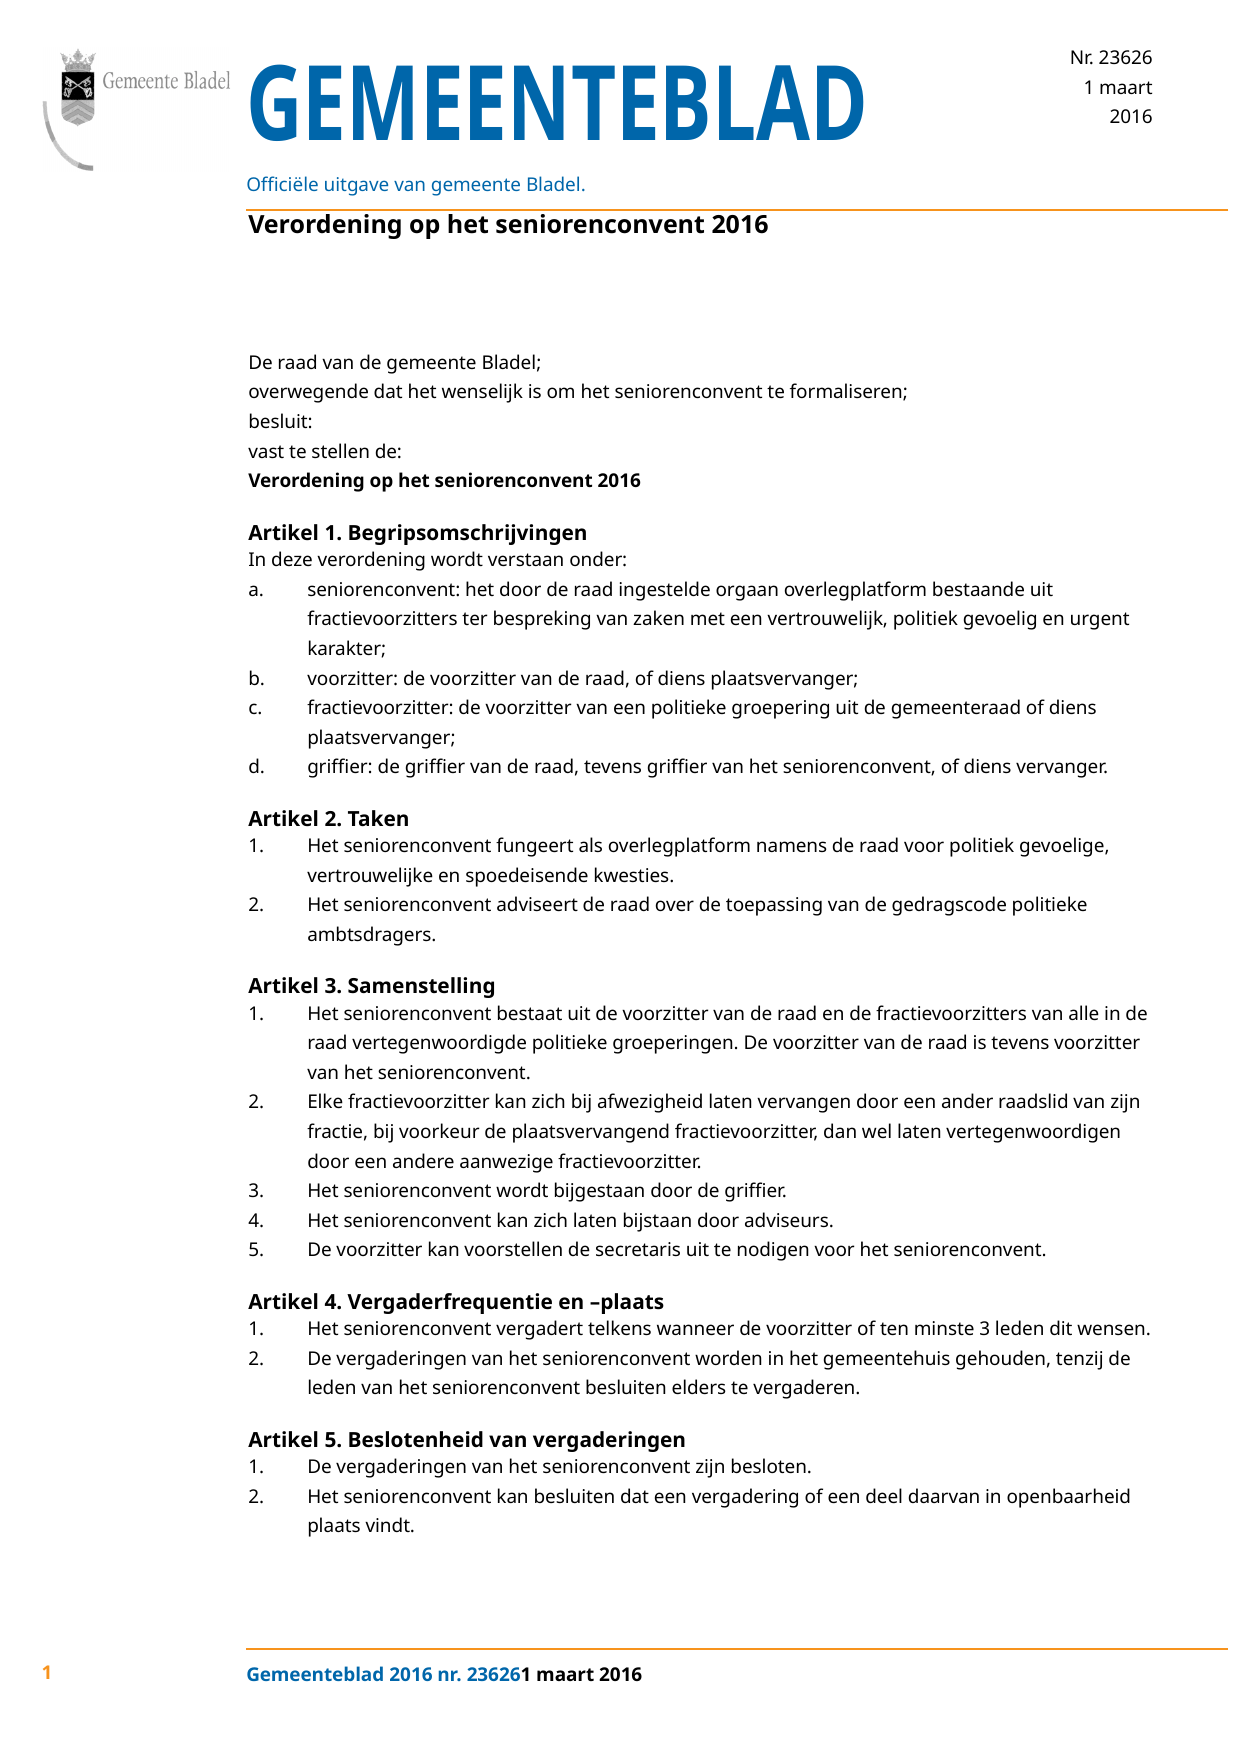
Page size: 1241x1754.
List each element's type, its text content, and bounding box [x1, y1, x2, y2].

list seniorenconvent: het door de raad ingestelde orgaan overlegplatform bestaande uit fractievoorzitters ter bespreking van zaken met een vertrouwelijk, politiek gevoelig en urgent karakter; [248, 576, 1152, 661]
list Het seniorenconvent vergadert telkens wanneer de voorzitter of ten minste 3 leden dit wensen. [248, 1315, 1152, 1341]
picture [41, 47, 231, 172]
text In deze verordening wordt verstaan onder: [248, 546, 1152, 572]
list griffier: de griffier van de raad, tevens griffier van het seniorenconvent, of diens vervanger. [248, 753, 1152, 779]
list fractievoorzitter: de voorzitter van een politieke groepering uit de gemeenteraad of diens plaatsvervanger; [248, 694, 1152, 749]
list Het seniorenconvent kan besluiten dat een vergadering of een deel daarvan in openbaarheid plaats vindt. [248, 1483, 1152, 1538]
list Het seniorenconvent bestaat uit de voorzitter van de raad en de fractievoorzitters van alle in de raad vertegenwoordigde politieke groeperingen. De voorzitter van de raad is tevens voorzitter van het seniorenconvent. [248, 1000, 1152, 1085]
text overwegende dat het wenselijk is om het seniorenconvent te formaliseren; [248, 379, 1152, 404]
list Elke fractievoorzitter kan zich bij afwezigheid laten vervangen door een ander raadslid van zijn fractie, bij voorkeur de plaatsvervangend fractievoorzitter, dan wel laten vertegenwoordigen door een andere aanwezige fractievoorzitter. [248, 1089, 1152, 1173]
text Artikel 5. Beslotenheid van vergaderingen [248, 1425, 1152, 1453]
list Het seniorenconvent adviseert de raad over de toepassing van de gedragscode politieke ambtsdragers. [248, 891, 1152, 947]
list Het seniorenconvent fungeert als overlegplatform namens de raad voor politiek gevoelige, vertrouwelijke en spoedeisende kwesties. [248, 832, 1152, 888]
list Het seniorenconvent wordt bijgestaan door de griffier. [248, 1177, 1152, 1203]
text Artikel 2. Taken [248, 804, 1152, 832]
text besluit: [248, 408, 1152, 434]
text Artikel 3. Samenstelling [248, 971, 1152, 1000]
list Het seniorenconvent kan zich laten bijstaan door adviseurs. [248, 1207, 1152, 1233]
list voorzitter: de voorzitter van de raad, of diens plaatsvervanger; [248, 665, 1152, 690]
text De raad van de gemeente Bladel; [248, 349, 1152, 375]
list De vergaderingen van het seniorenconvent worden in het gemeentehuis gehouden, tenzij de leden van het seniorenconvent besluiten elders te vergaderen. [248, 1345, 1152, 1400]
text Verordening op het seniorenconvent 2016 [248, 211, 1152, 241]
text Verordening op het seniorenconvent 2016 [248, 467, 1152, 493]
list De vergaderingen van het seniorenconvent zijn besloten. [248, 1453, 1152, 1479]
text vast te stellen de: [248, 438, 1152, 464]
list De voorzitter kan voorstellen de secretaris uit te nodigen voor het seniorenconvent. [248, 1237, 1152, 1262]
text Artikel 1. Begripsomschrijvingen [248, 518, 1152, 546]
text Artikel 4. Vergaderfrequentie en –plaats [248, 1287, 1152, 1315]
